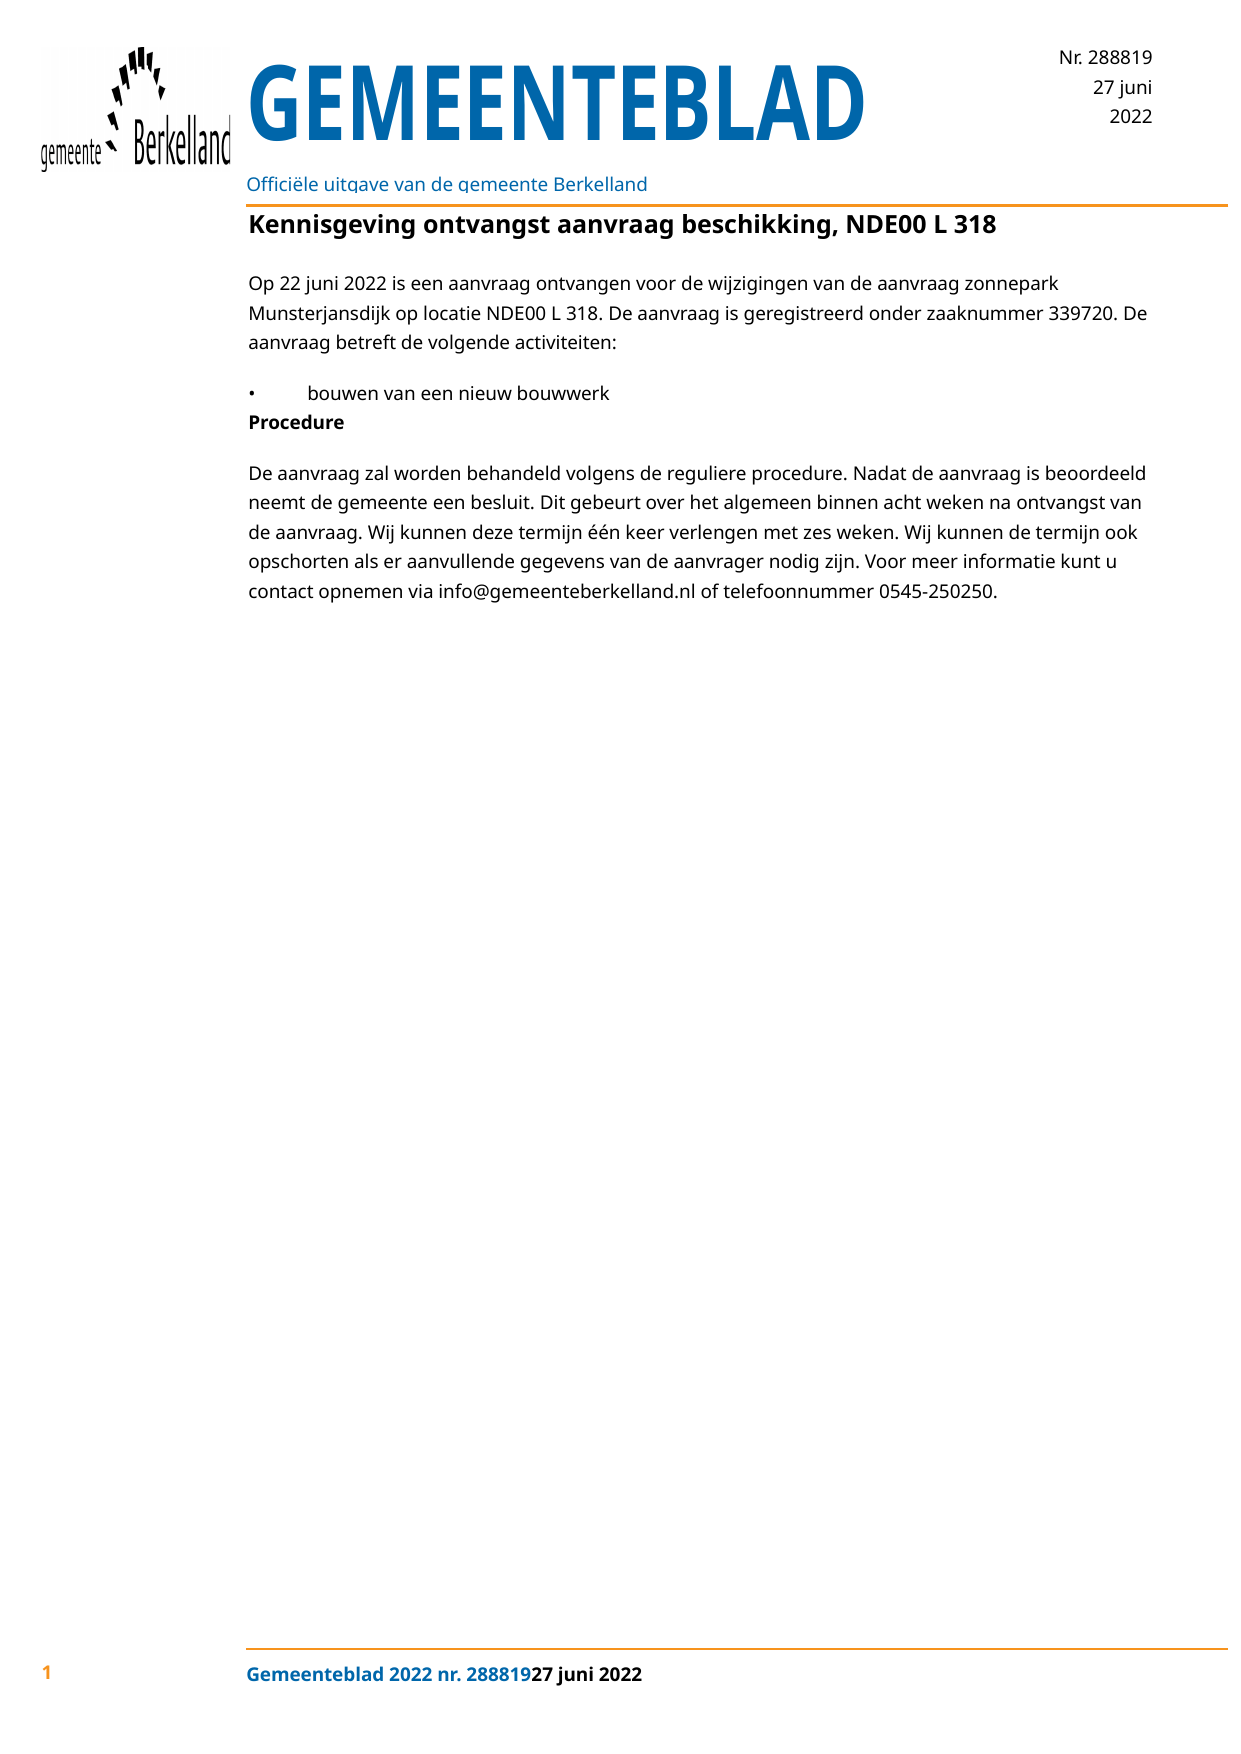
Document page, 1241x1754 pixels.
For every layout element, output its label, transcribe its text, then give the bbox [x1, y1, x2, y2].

picture [41, 47, 231, 172]
list bouwen van een nieuw bouwwerk [248, 380, 1152, 406]
text Op 22 juni 2022 is een aanvraag ontvangen voor de wijzigingen van de aanvraag zonnepark Munsterjansdijk op locatie NDE00 L 318. De aanvraag is geregistreerd onder zaaknummer 339720. De aanvraag betreft de volgende activiteiten: [248, 270, 1152, 355]
text Procedure [248, 409, 1152, 435]
text De aanvraag zal worden behandeld volgens de reguliere procedure. Nadat de aanvraag is beoordeeld neemt de gemeente een besluit. Dit gebeurt over het algemeen binnen acht weken na ontvangst van de aanvraag. Wij kunnen deze termijn één keer verlengen met zes weken. Wij kunnen de termijn ook opschorten als er aanvullende gegevens van de aanvrager nodig zijn. Voor meer informatie kunt u contact opnemen via info@gemeenteberkelland.nl of telefoonnummer 0545-250250. [248, 460, 1152, 604]
text Kennisgeving ontvangst aanvraag beschikking, NDE00 L 318 [248, 207, 1152, 241]
